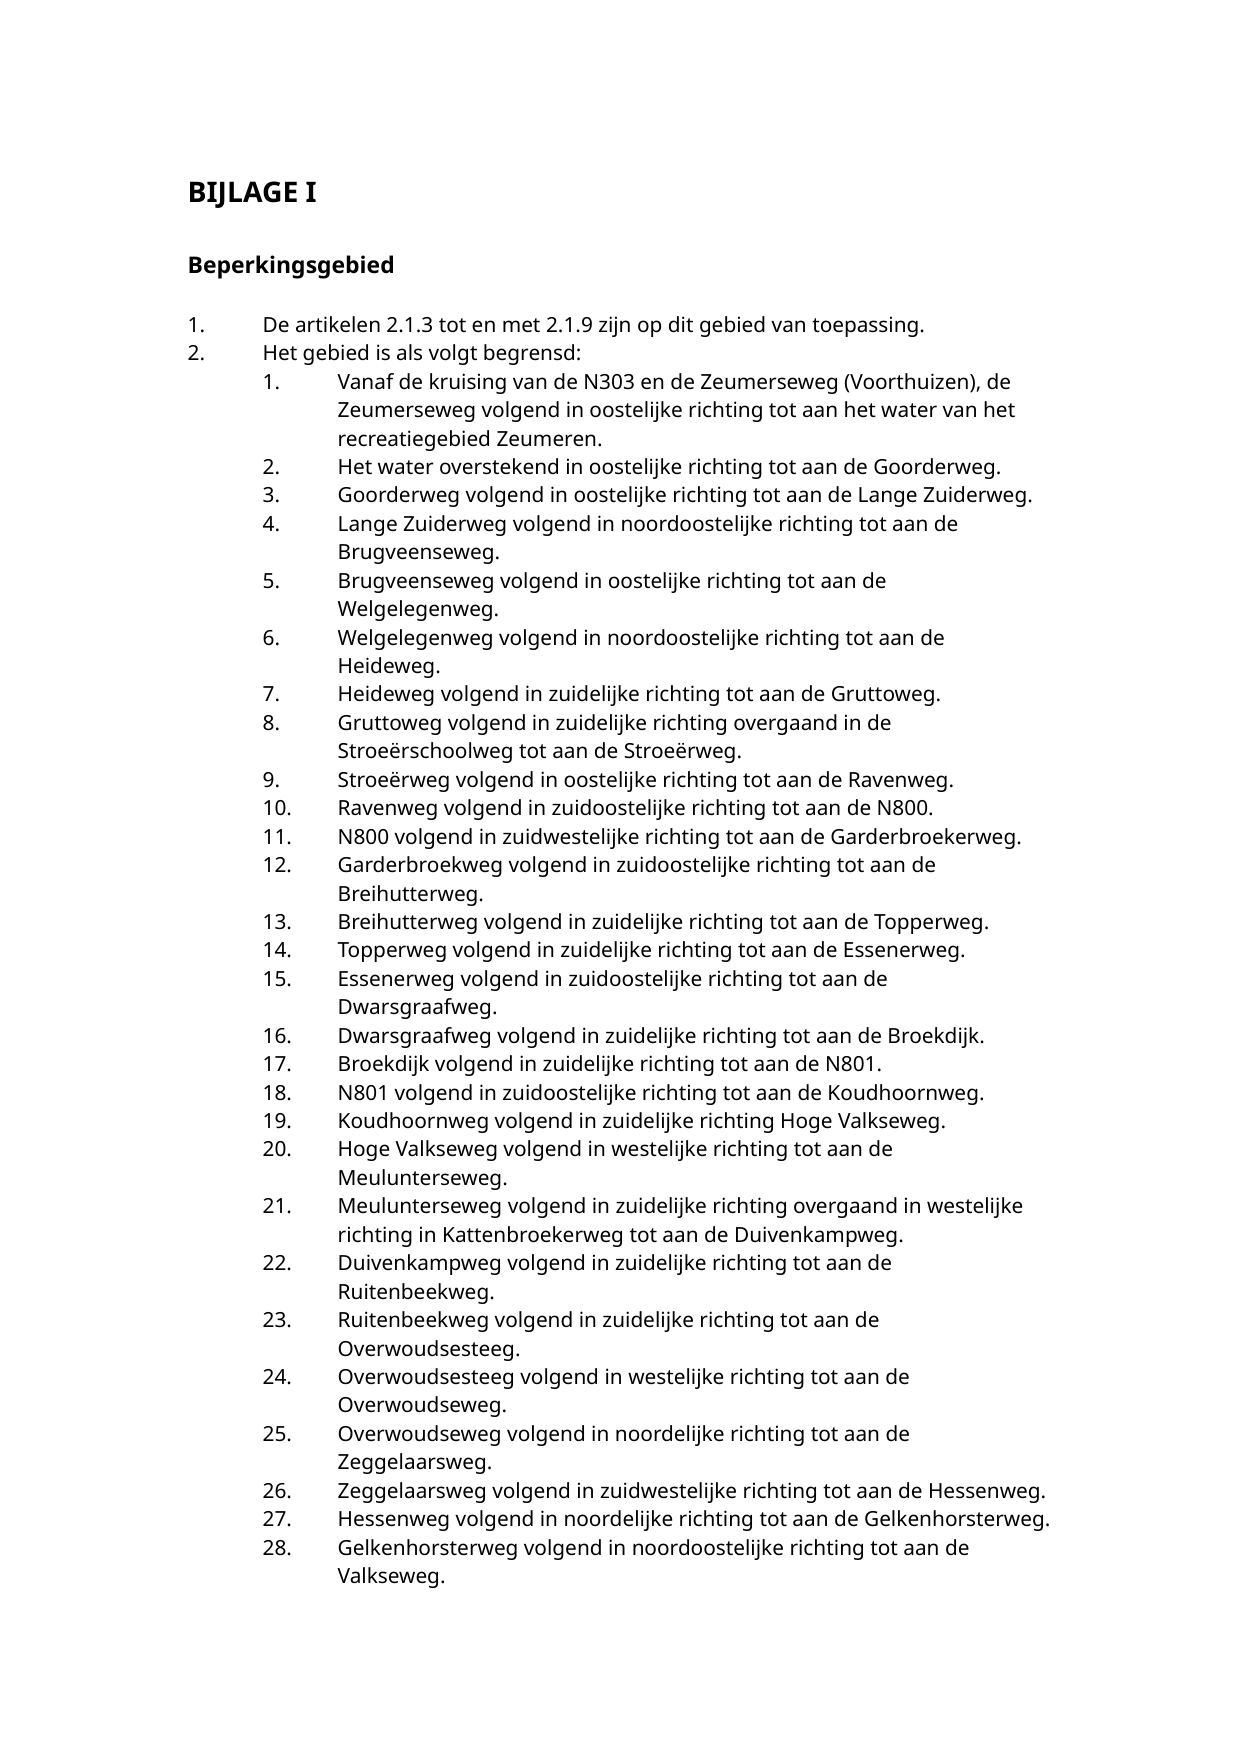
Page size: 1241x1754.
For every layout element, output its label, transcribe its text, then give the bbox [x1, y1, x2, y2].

list Vanaf de kruising van de N303 en de Zeumerseweg (Voorthuizen), de Zeumerseweg volgend in oostelijke richting tot aan het water van het recreatiegebied Zeumeren. [262, 367, 1053, 452]
list N801 volgend in zuidoostelijke richting tot aan de Koudhoornweg. [262, 1078, 1053, 1106]
list Gelkenhorsterweg volgend in noordoostelijke richting tot aan de Valkseweg. [262, 1533, 1053, 1589]
list Zeggelaarsweg volgend in zuidwestelijke richting tot aan de Hessenweg. [262, 1476, 1053, 1504]
list Ruitenbeekweg volgend in zuidelijke richting tot aan de Overwoudsesteeg. [262, 1305, 1053, 1362]
list Het water overstekend in oostelijke richting tot aan de Goorderweg. [262, 452, 1053, 481]
list Gruttoweg volgend in zuidelijke richting overgaand in de Stroeërschoolweg tot aan de Stroeërweg. [262, 708, 1053, 765]
list Ravenweg volgend in zuidoostelijke richting tot aan de N800. [262, 793, 1053, 822]
list Overwoudsesteeg volgend in westelijke richting tot aan de Overwoudseweg. [262, 1362, 1053, 1419]
list De artikelen 2.1.3 tot en met 2.1.9 zijn op dit gebied van toepassing. [187, 310, 1053, 338]
list Lange Zuiderweg volgend in noordoostelijke richting tot aan de Brugveenseweg. [262, 509, 1053, 566]
list Koudhoornweg volgend in zuidelijke richting Hoge Valkseweg. [262, 1106, 1053, 1134]
list Garderbroekweg volgend in zuidoostelijke richting tot aan de Breihutterweg. [262, 850, 1053, 907]
list Hessenweg volgend in noordelijke richting tot aan de Gelkenhorsterweg. [262, 1504, 1053, 1533]
list Essenerweg volgend in zuidoostelijke richting tot aan de Dwarsgraafweg. [262, 964, 1053, 1021]
list Stroeërweg volgend in oostelijke richting tot aan de Ravenweg. [262, 765, 1053, 793]
list Meulunterseweg volgend in zuidelijke richting overgaand in westelijke richting in Kattenbroekerweg tot aan de Duivenkampweg. [262, 1191, 1053, 1248]
list Goorderweg volgend in oostelijke richting tot aan de Lange Zuiderweg. [262, 481, 1053, 509]
list Dwarsgraafweg volgend in zuidelijke richting tot aan de Broekdijk. [262, 1021, 1053, 1049]
list Breihutterweg volgend in zuidelijke richting tot aan de Topperweg. [262, 907, 1053, 936]
list Broekdijk volgend in zuidelijke richting tot aan de N801. [262, 1049, 1053, 1078]
list N800 volgend in zuidwestelijke richting tot aan de Garderbroekerweg. [262, 822, 1053, 850]
list Topperweg volgend in zuidelijke richting tot aan de Essenerweg. [262, 936, 1053, 964]
list Heideweg volgend in zuidelijke richting tot aan de Gruttoweg. [262, 679, 1053, 708]
list Duivenkampweg volgend in zuidelijke richting tot aan de Ruitenbeekweg. [262, 1248, 1053, 1305]
list Overwoudseweg volgend in noordelijke richting tot aan de Zeggelaarsweg. [262, 1419, 1053, 1476]
subtitle BIJLAGE I [187, 172, 1053, 211]
list Welgelegenweg volgend in noordoostelijke richting tot aan de Heideweg. [262, 623, 1053, 679]
subtitle Beperkingsgebied [187, 249, 1053, 280]
list Het gebied is als volgt begrensd: [187, 338, 1053, 367]
list Brugveenseweg volgend in oostelijke richting tot aan de Welgelegenweg. [262, 566, 1053, 623]
list Hoge Valkseweg volgend in westelijke richting tot aan de Meulunterseweg. [262, 1134, 1053, 1191]
